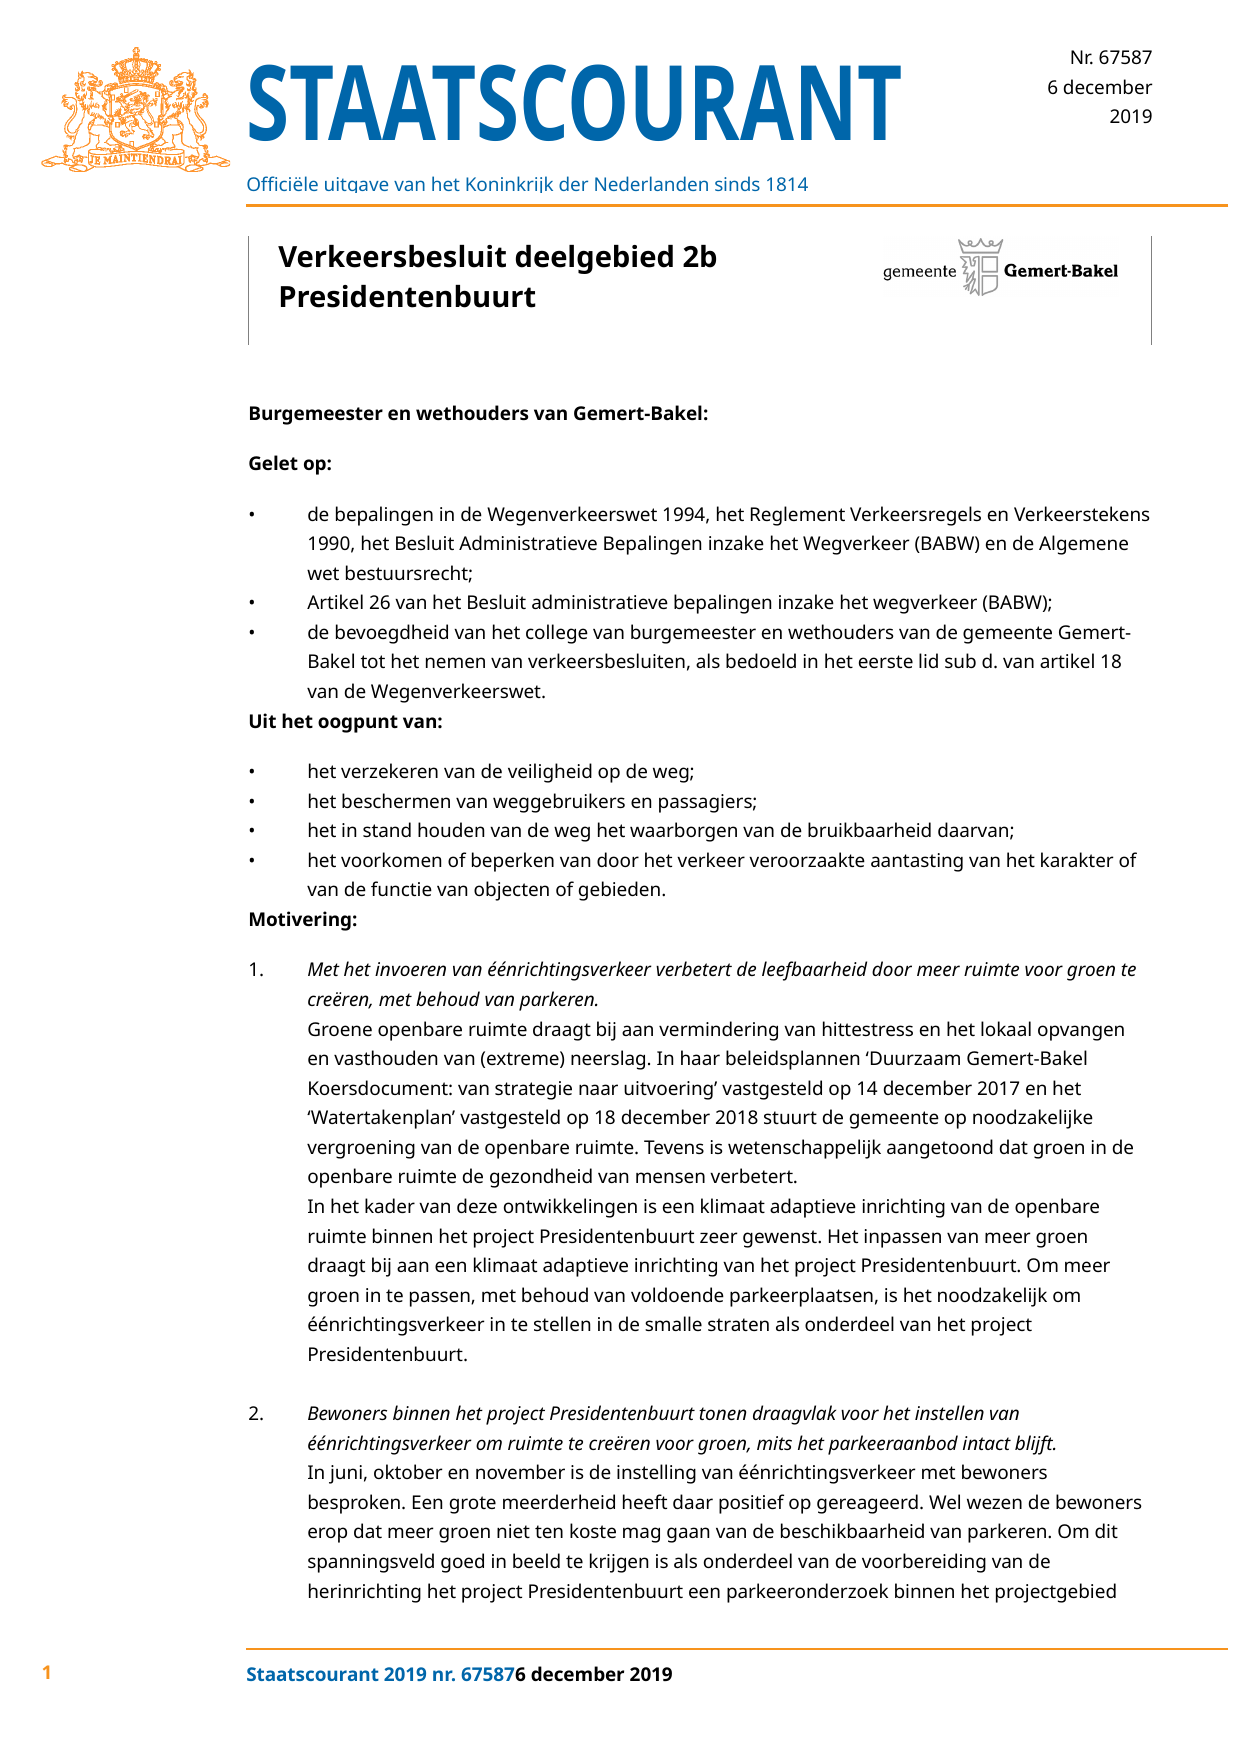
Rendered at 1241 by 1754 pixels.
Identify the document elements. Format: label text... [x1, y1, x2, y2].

text Motivering: [248, 906, 1152, 932]
list het verzekeren van de veiligheid op de weg; [248, 758, 1152, 784]
list de bepalingen in de Wegenverkeerswet 1994, het Reglement Verkeersregels en Verkeerstekens 1990, het Besluit Administratieve Bepalingen inzake het Wegverkeer (BABW) en de Algemene wet bestuursrecht; [248, 501, 1152, 586]
list het in stand houden van de weg het waarborgen van de bruikbaarheid daarvan; [248, 817, 1152, 843]
table_header [850, 236, 1151, 345]
text Uit het oogpunt van: [248, 708, 1152, 734]
list Bewoners binnen het project Presidentenbuurt tonen draagvlak voor het instellen van éénrichtingsverkeer om ruimte te creëren voor groen, mits het parkeeraanbod intact blijft. [248, 1400, 1152, 1456]
picture [41, 47, 231, 172]
list In juni, oktober en november is de instelling van éénrichtingsverkeer met bewoners besproken. Een grote meerderheid heeft daar positief op gereageerd. Wel wezen de bewoners erop dat meer groen niet ten koste mag gaan van de beschikbaarheid van parkeren. Om dit spanningsveld goed in beeld te krijgen is als onderdeel van de voorbereiding van de herinrichting het project Presidentenbuurt een parkeeronderzoek binnen het projectgebied [248, 1459, 1152, 1604]
text Burgemeester en wethouders van Gemert-Bakel: [248, 400, 1152, 426]
picture [882, 236, 1119, 297]
list In het kader van deze ontwikkelingen is een klimaat adaptieve inrichting van de openbare ruimte binnen het project Presidentenbuurt zeer gewenst. Het inpassen van meer groen draagt bij aan een klimaat adaptieve inrichting van het project Presidentenbuurt. Om meer groen in te passen, met behoud van voldoende parkeerplaatsen, is het noodzakelijk om éénrichtingsverkeer in te stellen in de smalle straten als onderdeel van het project Presidentenbuurt. [248, 1193, 1152, 1367]
list Artikel 26 van het Besluit administratieve bepalingen inzake het wegverkeer (BABW); [248, 589, 1152, 615]
text Gelet op: [248, 450, 1152, 476]
table_header Verkeersbesluit deelgebied 2b Presidentenbuurt [249, 236, 850, 345]
list Groene openbare ruimte draagt bij aan vermindering van hittestress en het lokaal opvangen en vasthouden van (extreme) neerslag. In haar beleidsplannen ‘Duurzaam Gemert-Bakel Koersdocument: van strategie naar uitvoering’ vastgesteld op 14 december 2017 en het ‘Watertakenplan’ vastgesteld op 18 december 2018 stuurt de gemeente op noodzakelijke vergroening van de openbare ruimte. Tevens is wetenschappelijk aangetoond dat groen in de openbare ruimte de gezondheid van mensen verbetert. [248, 1016, 1152, 1189]
list Met het invoeren van éénrichtingsverkeer verbetert de leefbaarheid door meer ruimte voor groen te creëren, met behoud van parkeren. [248, 957, 1152, 1012]
list het beschermen van weggebruikers en passagiers; [248, 788, 1152, 814]
list het voorkomen of beperken van door het verkeer veroorzaakte aantasting van het karakter of van de functie van objecten of gebieden. [248, 847, 1152, 902]
list de bevoegdheid van het college van burgemeester en wethouders van de gemeente Gemert-Bakel tot het nemen van verkeersbesluiten, als bedoeld in het eerste lid sub d. van artikel 18 van de Wegenverkeerswet. [248, 619, 1152, 704]
